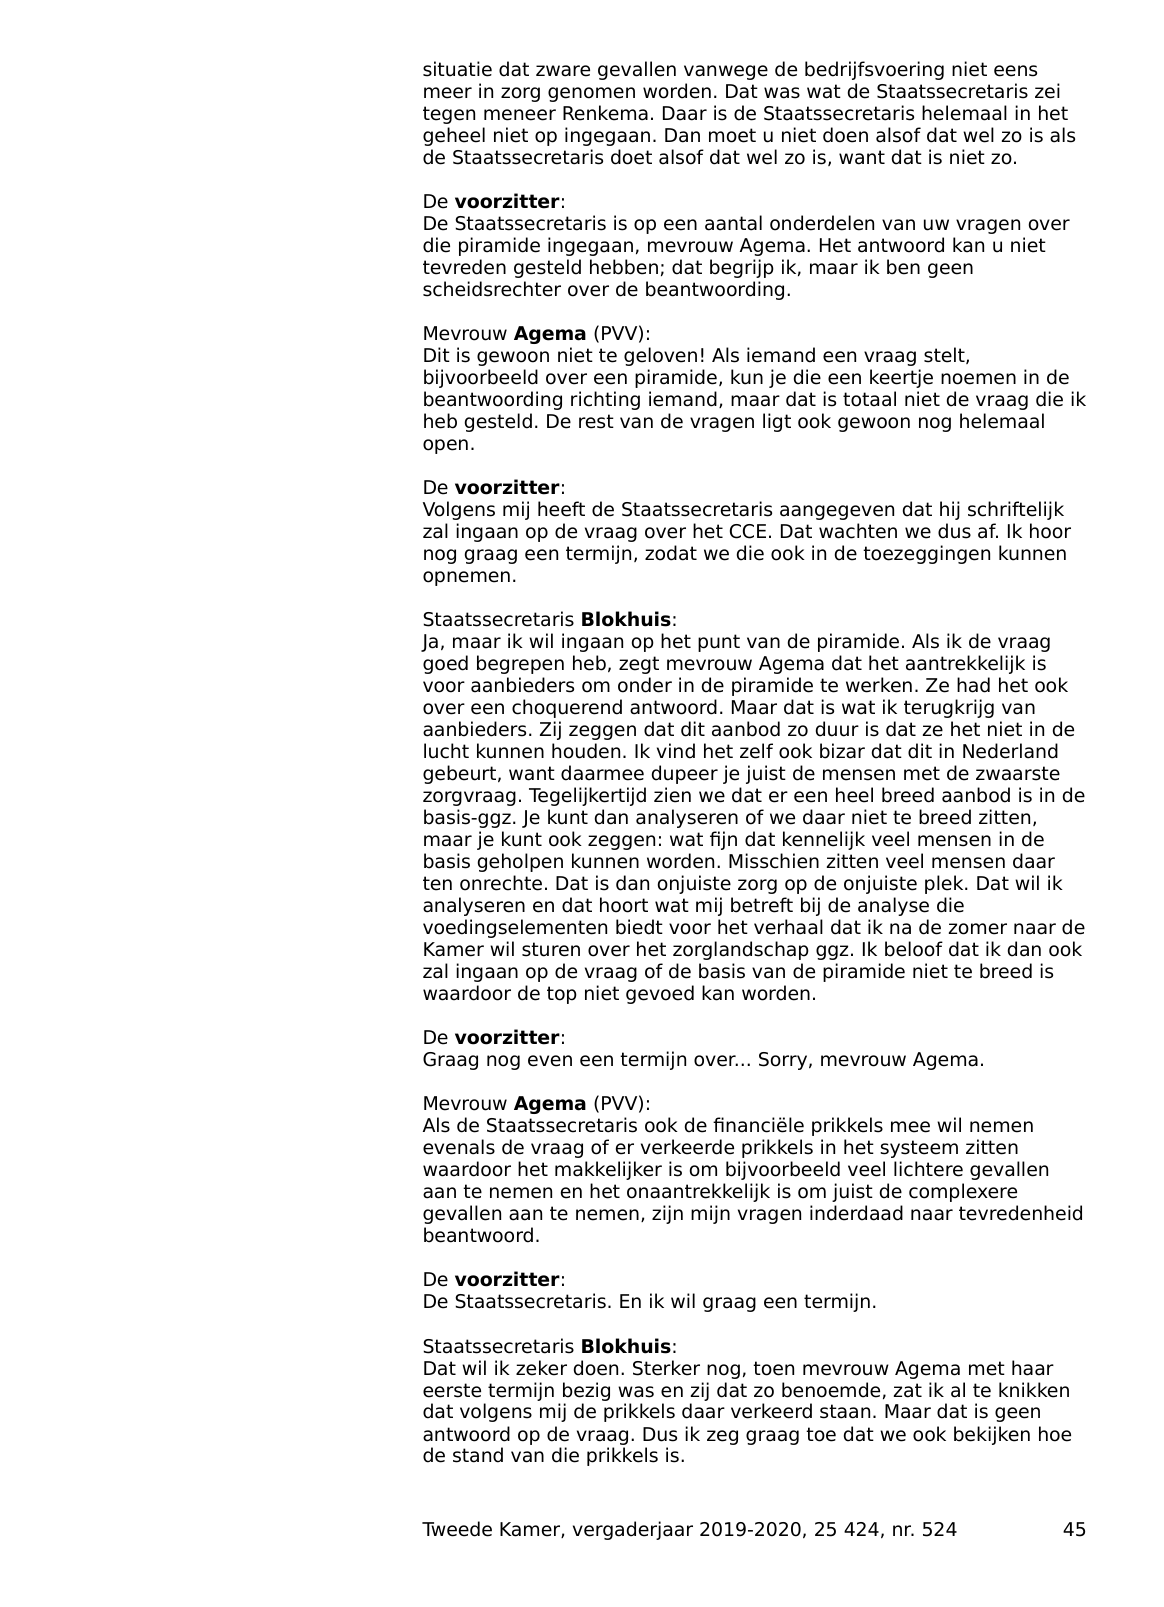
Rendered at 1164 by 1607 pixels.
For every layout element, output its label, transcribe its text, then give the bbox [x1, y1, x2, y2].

text De voorzitter: [422, 1269, 1087, 1291]
text Volgens mij heeft de Staatssecretaris aangegeven dat hij schriftelijk zal ingaan op de vraag over het CCE. Dat wachten we dus af. Ik hoor nog graag een termijn, zodat we die ook in de toezeggingen kunnen opnemen. [422, 499, 1087, 587]
text Ja, maar ik wil ingaan op het punt van de piramide. Als ik de vraag goed begrepen heb, zegt mevrouw Agema dat het aantrekkelijk is voor aanbieders om onder in de piramide te werken. Ze had het ook over een choquerend antwoord. Maar dat is wat ik terugkrijg van aanbieders. Zij zeggen dat dit aanbod zo duur is dat ze het niet in de lucht kunnen houden. Ik vind het zelf ook bizar dat dit in Nederland gebeurt, want daarmee dupeer je juist de mensen met de zwaarste zorgvraag. Tegelijkertijd zien we dat er een heel breed aanbod is in de basis-ggz. Je kunt dan analyseren of we daar niet te breed zitten, maar je kunt ook zeggen: wat fijn dat kennelijk veel mensen in de basis geholpen kunnen worden. Misschien zitten veel mensen daar ten onrechte. Dat is dan onjuiste zorg op de onjuiste plek. Dat wil ik analyseren en dat hoort wat mij betreft bij de analyse die voedingselementen biedt voor het verhaal dat ik na de zomer naar de Kamer wil sturen over het zorglandschap ggz. Ik beloof dat ik dan ook zal ingaan op de vraag of de basis van de piramide niet te breed is waardoor de top niet gevoed kan worden. [422, 631, 1087, 1005]
text Graag nog even een termijn over... Sorry, mevrouw Agema. [422, 1049, 1087, 1071]
text Mevrouw Agema (PVV): [422, 1093, 1087, 1115]
text De voorzitter: [422, 191, 1087, 213]
text Staatssecretaris Blokhuis: [422, 1336, 1087, 1357]
text De voorzitter: [422, 1027, 1087, 1049]
text De voorzitter: [422, 477, 1087, 499]
text Dat wil ik zeker doen. Sterker nog, toen mevrouw Agema met haar eerste termijn bezig was en zij dat zo benoemde, zat ik al te knikken dat volgens mij de prikkels daar verkeerd staan. Maar dat is geen antwoord op de vraag. Dus ik zeg graag toe dat we ook bekijken hoe de stand van die prikkels is. [422, 1357, 1087, 1467]
text De Staatssecretaris. En ik wil graag een termijn. [422, 1291, 1087, 1313]
text De Staatssecretaris is op een aantal onderdelen van uw vragen over die piramide ingegaan, mevrouw Agema. Het antwoord kan u niet tevreden gesteld hebben; dat begrijp ik, maar ik ben geen scheidsrechter over de beantwoording. [422, 213, 1087, 301]
text situatie dat zware gevallen vanwege de bedrijfsvoering niet eens meer in zorg genomen worden. Dat was wat de Staatssecretaris zei tegen meneer Renkema. Daar is de Staatssecretaris helemaal in het geheel niet op ingegaan. Dan moet u niet doen alsof dat wel zo is als de Staatssecretaris doet alsof dat wel zo is, want dat is niet zo. [422, 59, 1087, 169]
text Dit is gewoon niet te geloven! Als iemand een vraag stelt, bijvoorbeeld over een piramide, kun je die een keertje noemen in de beantwoording richting iemand, maar dat is totaal niet de vraag die ik heb gesteld. De rest van de vragen ligt ook gewoon nog helemaal open. [422, 345, 1087, 455]
text Als de Staatssecretaris ook de financiële prikkels mee wil nemen evenals de vraag of er verkeerde prikkels in het systeem zitten waardoor het makkelijker is om bijvoorbeeld veel lichtere gevallen aan te nemen en het onaantrekkelijk is om juist de complexere gevallen aan te nemen, zijn mijn vragen inderdaad naar tevredenheid beantwoord. [422, 1115, 1087, 1247]
text Mevrouw Agema (PVV): [422, 323, 1087, 345]
text Staatssecretaris Blokhuis: [422, 609, 1087, 631]
